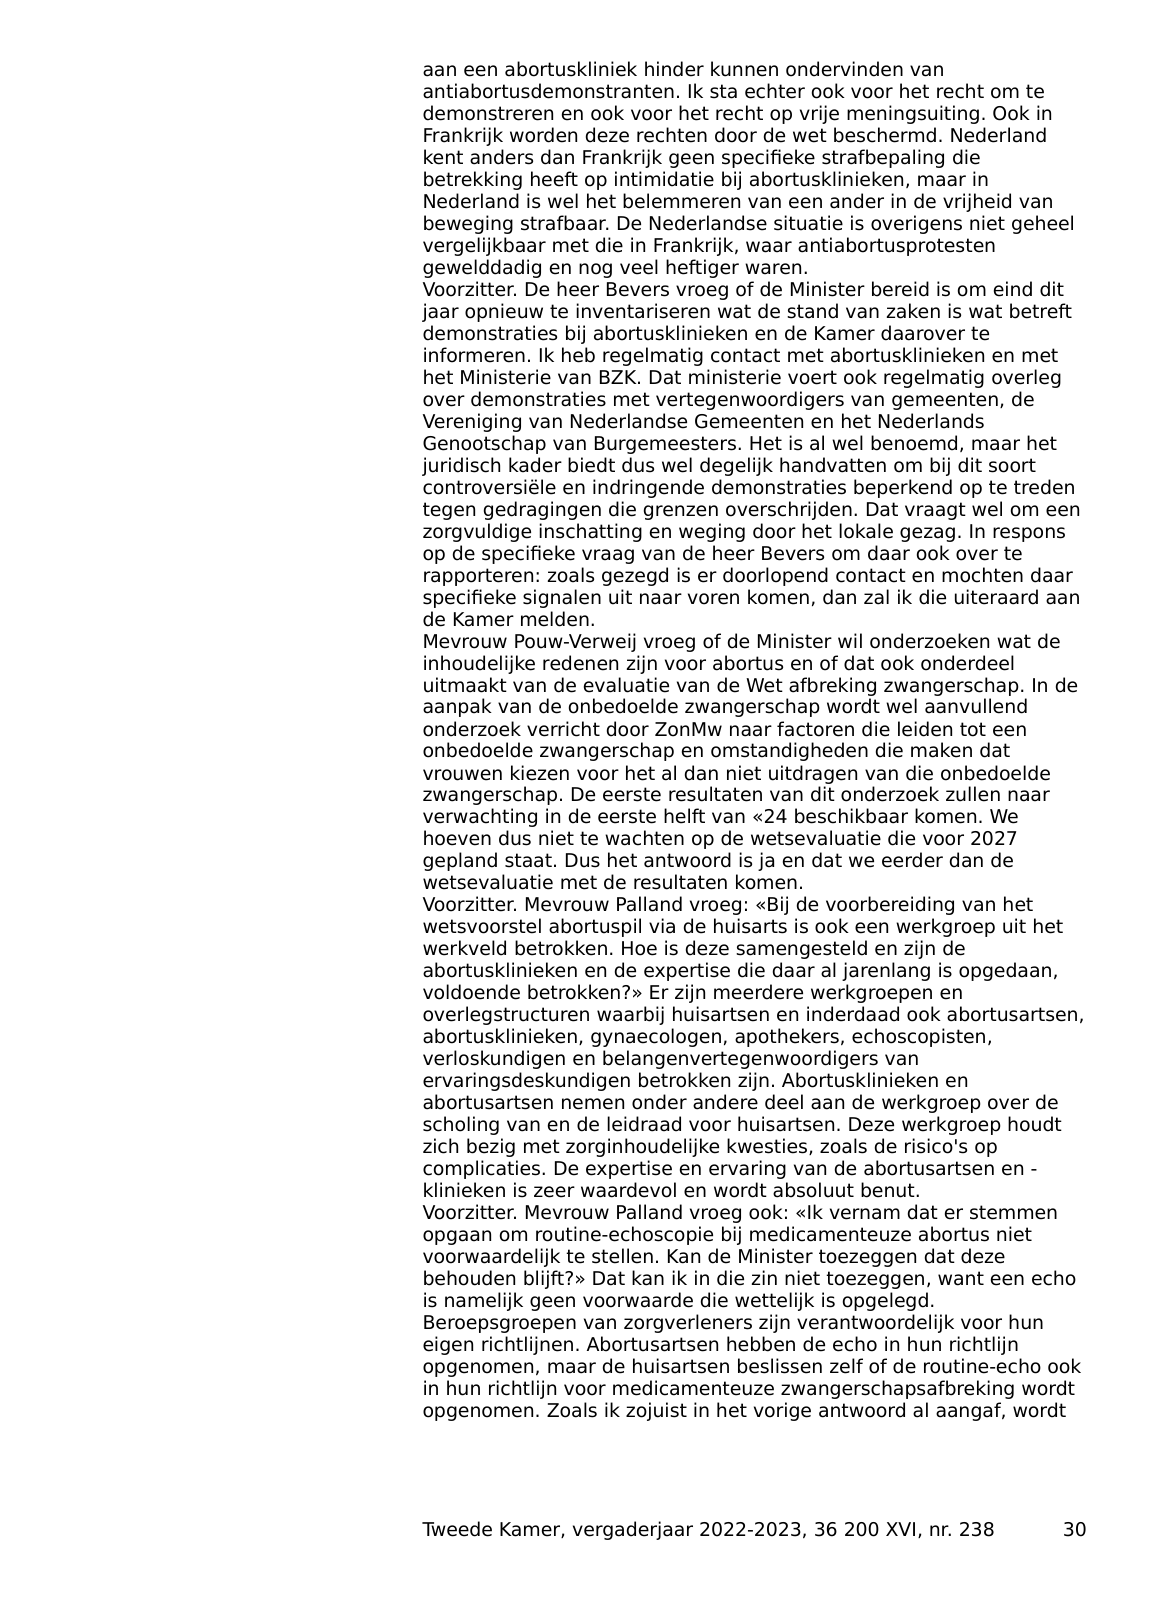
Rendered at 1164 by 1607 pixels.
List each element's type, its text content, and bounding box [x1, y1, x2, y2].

text Mevrouw Pouw-Verweij vroeg of de Minister wil onderzoeken wat de inhoudelijke redenen zijn voor abortus en of dat ook onderdeel uitmaakt van de evaluatie van de Wet afbreking zwangerschap. In de aanpak van de onbedoelde zwangerschap wordt wel aanvullend onderzoek verricht door ZonMw naar factoren die leiden tot een onbedoelde zwangerschap en omstandigheden die maken dat vrouwen kiezen voor het al dan niet uitdragen van die onbedoelde zwangerschap. De eerste resultaten van dit onderzoek zullen naar verwachting in de eerste helft van «24 beschikbaar komen. We hoeven dus niet te wachten op de wetsevaluatie die voor 2027 gepland staat. Dus het antwoord is ja en dat we eerder dan de wetsevaluatie met de resultaten komen. [422, 631, 1087, 894]
text Voorzitter. Mevrouw Palland vroeg ook: «Ik vernam dat er stemmen opgaan om routine-echoscopie bij medicamenteuze abortus niet voorwaardelijk te stellen. Kan de Minister toezeggen dat deze behouden blijft?» Dat kan ik in die zin niet toezeggen, want een echo is namelijk geen voorwaarde die wettelijk is opgelegd. Beroepsgroepen van zorgverleners zijn verantwoordelijk voor hun eigen richtlijnen. Abortusartsen hebben de echo in hun richtlijn opgenomen, maar de huisartsen beslissen zelf of de routine-echo ook in hun richtlijn voor medicamenteuze zwangerschapsafbreking wordt opgenomen. Zoals ik zojuist in het vorige antwoord al aangaf, wordt [422, 1202, 1087, 1422]
text Voorzitter. De heer Bevers vroeg of de Minister bereid is om eind dit jaar opnieuw te inventariseren wat de stand van zaken is wat betreft demonstraties bij abortusklinieken en de Kamer daarover te informeren. Ik heb regelmatig contact met abortusklinieken en met het Ministerie van BZK. Dat ministerie voert ook regelmatig overleg over demonstraties met vertegenwoordigers van gemeenten, de Vereniging van Nederlandse Gemeenten en het Nederlands Genootschap van Burgemeesters. Het is al wel benoemd, maar het juridisch kader biedt dus wel degelijk handvatten om bij dit soort controversiële en indringende demonstraties beperkend op te treden tegen gedragingen die grenzen overschrijden. Dat vraagt wel om een zorgvuldige inschatting en weging door het lokale gezag. In respons op de specifieke vraag van de heer Bevers om daar ook over te rapporteren: zoals gezegd is er doorlopend contact en mochten daar specifieke signalen uit naar voren komen, dan zal ik die uiteraard aan de Kamer melden. [422, 279, 1087, 631]
text Voorzitter. Mevrouw Palland vroeg: «Bij de voorbereiding van het wetsvoorstel abortuspil via de huisarts is ook een werkgroep uit het werkveld betrokken. Hoe is deze samengesteld en zijn de abortusklinieken en de expertise die daar al jarenlang is opgedaan, voldoende betrokken?» Er zijn meerdere werkgroepen en overlegstructuren waarbij huisartsen en inderdaad ook abortusartsen, abortusklinieken, gynaecologen, apothekers, echoscopisten, verloskundigen en belangenvertegenwoordigers van ervaringsdeskundigen betrokken zijn. Abortusklinieken en abortusartsen nemen onder andere deel aan de werkgroep over de scholing van en de leidraad voor huisartsen. Deze werkgroep houdt zich bezig met zorginhoudelijke kwesties, zoals de risico's op complicaties. De expertise en ervaring van de abortusartsen en -klinieken is zeer waardevol en wordt absoluut benut. [422, 894, 1087, 1202]
text aan een abortuskliniek hinder kunnen ondervinden van antiabortusdemonstranten. Ik sta echter ook voor het recht om te demonstreren en ook voor het recht op vrije meningsuiting. Ook in Frankrijk worden deze rechten door de wet beschermd. Nederland kent anders dan Frankrijk geen specifieke strafbepaling die betrekking heeft op intimidatie bij abortusklinieken, maar in Nederland is wel het belemmeren van een ander in de vrijheid van beweging strafbaar. De Nederlandse situatie is overigens niet geheel vergelijkbaar met die in Frankrijk, waar antiabortusprotesten gewelddadig en nog veel heftiger waren. [422, 59, 1087, 279]
